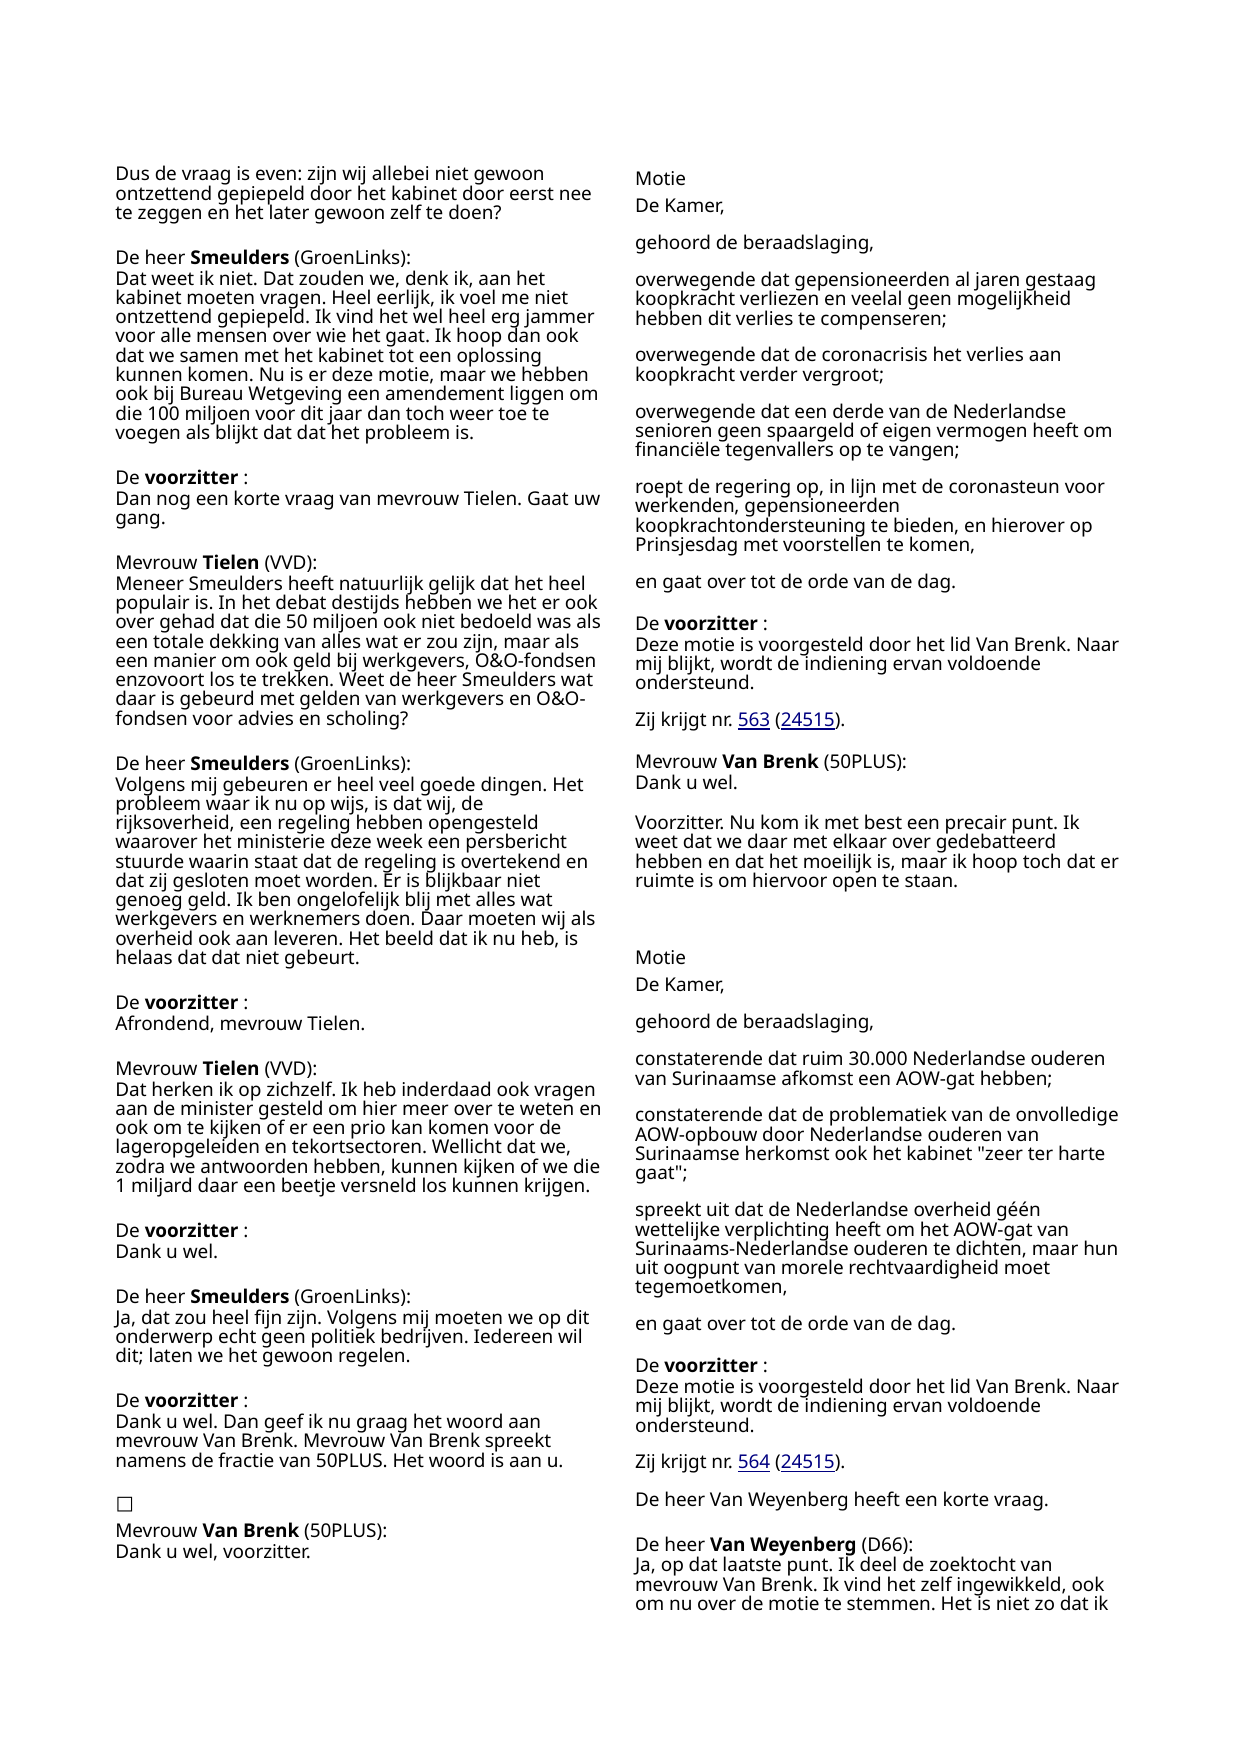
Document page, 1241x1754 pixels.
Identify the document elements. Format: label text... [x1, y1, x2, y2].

text Deze motie is voorgesteld door het lid Van Brenk. Naar mij blijkt, wordt de indiening ervan voldoende ondersteund. [635, 1378, 1125, 1436]
text De heer Smeulders (GroenLinks): [115, 1283, 605, 1309]
text De Kamer, [635, 197, 1125, 216]
text Dus de vraag is even: zijn wij allebei niet gewoon ontzettend gepiepeld door het kabinet door eerst nee te zeggen en het later gewoon zelf te doen? [115, 165, 605, 223]
text Meneer Smeulders heeft natuurlijk gelijk dat het heel populair is. In het debat destijds hebben we het er ook over gehad dat die 50 miljoen ook niet bedoeld was als een totale dekking van alles wat er zou zijn, maar als een manier om ook geld bij werkgevers, O&O-fondsen enzovoort los te trekken. Weet de heer Smeulders wat daar is gebeurd met gelden van werkgevers en O&O-fondsen voor advies en scholing? [115, 575, 605, 729]
text Afrondend, mevrouw Tielen. [115, 1015, 605, 1034]
text De voorzitter : [635, 610, 1125, 636]
text De heer Smeulders (GroenLinks): [115, 750, 605, 776]
text Zij krijgt nr. 563 (24515). [635, 711, 1125, 731]
text Dank u wel. [635, 774, 1125, 793]
text Motie [635, 165, 1125, 191]
text Ja, op dat laatste punt. Ik deel de zoektocht van mevrouw Van Brenk. Ik vind het zelf ingewikkeld, ook om nu over de motie te stemmen. Het is niet zo dat ik [635, 1556, 1125, 1614]
text Mevrouw Van Brenk (50PLUS): [115, 1517, 605, 1543]
text spreekt uit dat de Nederlandse overheid géén wettelijke verplichting heeft om het AOW-gat van Surinaams-Nederlandse ouderen te dichten, maar hun uit oogpunt van morele rechtvaardigheid moet tegemoetkomen, [635, 1201, 1125, 1298]
text gehoord de beraadslaging, [635, 234, 1125, 253]
text Dat weet ik niet. Dat zouden we, denk ik, aan het kabinet moeten vragen. Heel eerlijk, ik voel me niet ontzettend gepiepeld. Ik vind het wel heel erg jammer voor alle mensen over wie het gaat. Ik hoop dan ook dat we samen met het kabinet tot een oplossing kunnen komen. Nu is er deze motie, maar we hebben ook bij Bureau Wetgeving een amendement liggen om die 100 miljoen voor dit jaar dan toch weer toe te voegen als blijkt dat dat het probleem is. [115, 270, 605, 443]
text roept de regering op, in lijn met de coronasteun voor werkenden, gepensioneerden koopkrachtondersteuning te bieden, en hierover op Prinsjesdag met voorstellen te komen, [635, 478, 1125, 555]
text overwegende dat de coronacrisis het verlies aan koopkracht verder vergroot; [635, 346, 1125, 385]
text De voorzitter : [115, 1387, 605, 1413]
text De voorzitter : [635, 1352, 1125, 1378]
text Dank u wel. [115, 1243, 605, 1262]
text De heer Van Weyenberg (D66): [635, 1531, 1125, 1556]
text Zij krijgt nr. 564 (24515). [635, 1453, 1125, 1473]
text Dan nog een korte vraag van mevrouw Tielen. Gaat uw gang. [115, 490, 605, 528]
text De voorzitter : [115, 989, 605, 1015]
text en gaat over tot de orde van de dag. [635, 1315, 1125, 1334]
text Dank u wel, voorzitter. [115, 1543, 605, 1562]
text Dank u wel. Dan geef ik nu graag het woord aan mevrouw Van Brenk. Mevrouw Van Brenk spreekt namens de fractie van 50PLUS. Het woord is aan u. [115, 1413, 605, 1471]
text overwegende dat een derde van de Nederlandse senioren geen spaargeld of eigen vermogen heeft om financiële tegenvallers op te vangen; [635, 403, 1125, 461]
text overwegende dat gepensioneerden al jaren gestaag koopkracht verliezen en veelal geen mogelijkheid hebben dit verlies te compenseren; [635, 271, 1125, 329]
text constaterende dat ruim 30.000 Nederlandse ouderen van Surinaamse afkomst een AOW-gat hebben; [635, 1050, 1125, 1089]
text De voorzitter : [115, 1217, 605, 1243]
text ⬜ [115, 1492, 605, 1517]
text Mevrouw Tielen (VVD): [115, 549, 605, 575]
text Mevrouw Van Brenk (50PLUS): [635, 748, 1125, 774]
text De heer Smeulders (GroenLinks): [115, 244, 605, 270]
text Deze motie is voorgesteld door het lid Van Brenk. Naar mij blijkt, wordt de indiening ervan voldoende ondersteund. [635, 636, 1125, 693]
text Volgens mij gebeuren er heel veel goede dingen. Het probleem waar ik nu op wijs, is dat wij, de rijksoverheid, een regeling hebben opengesteld waarover het ministerie deze week een persbericht stuurde waarin staat dat de regeling is overtekend en dat zij gesloten moet worden. Er is blijkbaar niet genoeg geld. Ik ben ongelofelijk blij met alles wat werkgevers en werknemers doen. Daar moeten wij als overheid ook aan leveren. Het beeld dat ik nu heb, is helaas dat dat niet gebeurt. [115, 776, 605, 968]
text De heer Van Weyenberg heeft een korte vraag. [635, 1491, 1125, 1510]
text Voorzitter. Nu kom ik met best een precair punt. Ik weet dat we daar met elkaar over gedebatteerd hebben en dat het moeilijk is, maar ik hoop toch dat er ruimte is om hiervoor open te staan. [635, 814, 1125, 891]
text Dat herken ik op zichzelf. Ik heb inderdaad ook vragen aan de minister gesteld om hier meer over te weten en ook om te kijken of er een prio kan komen voor de lageropgeleiden en tekortsectoren. Wellicht dat we, zodra we antwoorden hebben, kunnen kijken of we die 1 miljard daar een beetje versneld los kunnen krijgen. [115, 1081, 605, 1196]
text De Kamer, [635, 976, 1125, 996]
text constaterende dat de problematiek van de onvolledige AOW-opbouw door Nederlandse ouderen van Surinaamse herkomst ook het kabinet "zeer ter harte gaat"; [635, 1106, 1125, 1183]
text Mevrouw Tielen (VVD): [115, 1055, 605, 1081]
text Ja, dat zou heel fijn zijn. Volgens mij moeten we op dit onderwerp echt geen politiek bedrijven. Iedereen wil dit; laten we het gewoon regelen. [115, 1309, 605, 1366]
text gehoord de beraadslaging, [635, 1013, 1125, 1032]
text De voorzitter : [115, 464, 605, 490]
text Motie [635, 944, 1125, 970]
text en gaat over tot de orde van de dag. [635, 573, 1125, 592]
